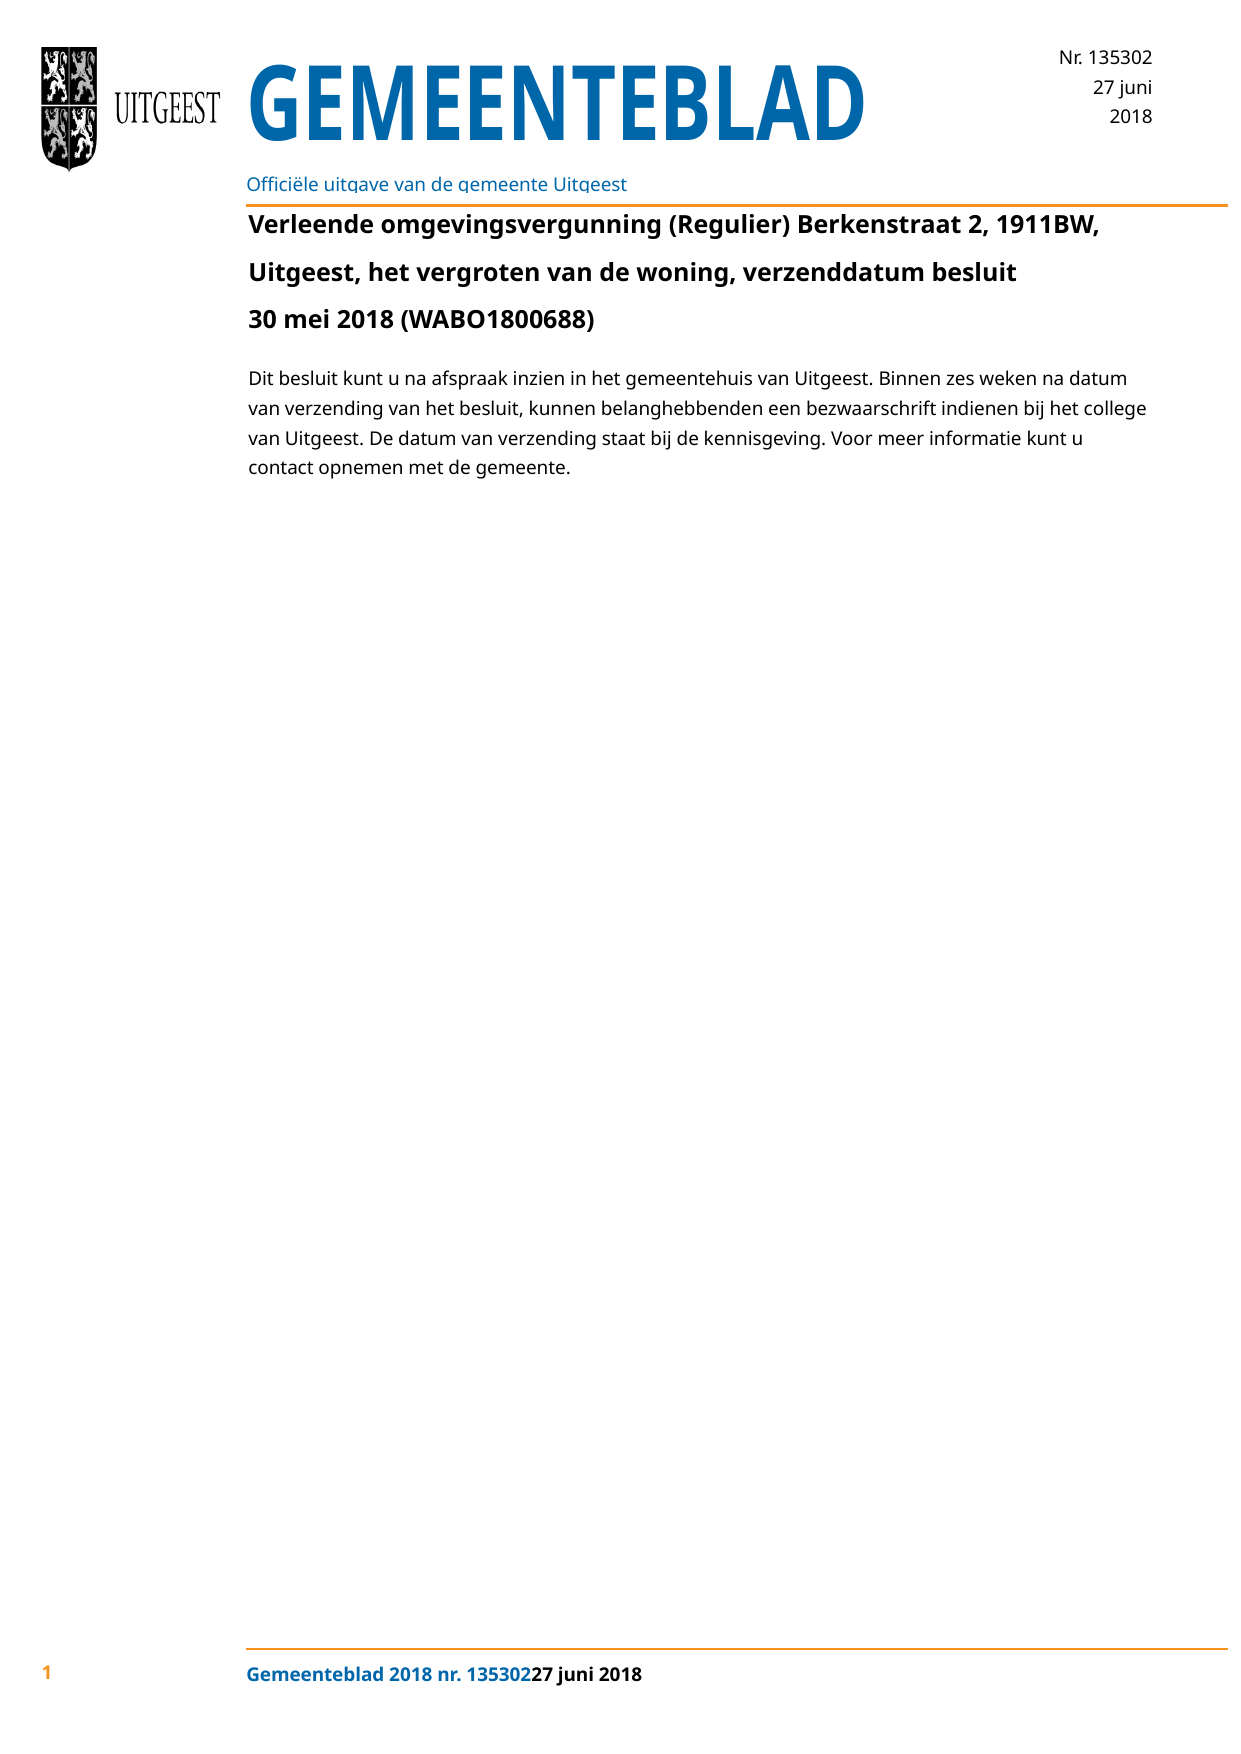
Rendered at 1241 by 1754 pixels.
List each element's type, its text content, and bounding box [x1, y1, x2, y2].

text Verleende omgevingsvergunning (Regulier) Berkenstraat 2, 1911BW, Uitgeest, het vergroten van de woning, verzenddatum besluit 30 mei 2018 (WABO1800688) [248, 207, 1152, 336]
picture [41, 47, 231, 172]
text Dit besluit kunt u na afspraak inzien in het gemeentehuis van Uitgeest. Binnen zes weken na datum van verzending van het besluit, kunnen belanghebbenden een bezwaarschrift indienen bij het college van Uitgeest. De datum van verzending staat bij de kennisgeving. Voor meer informatie kunt u contact opnemen met de gemeente. [248, 366, 1152, 480]
